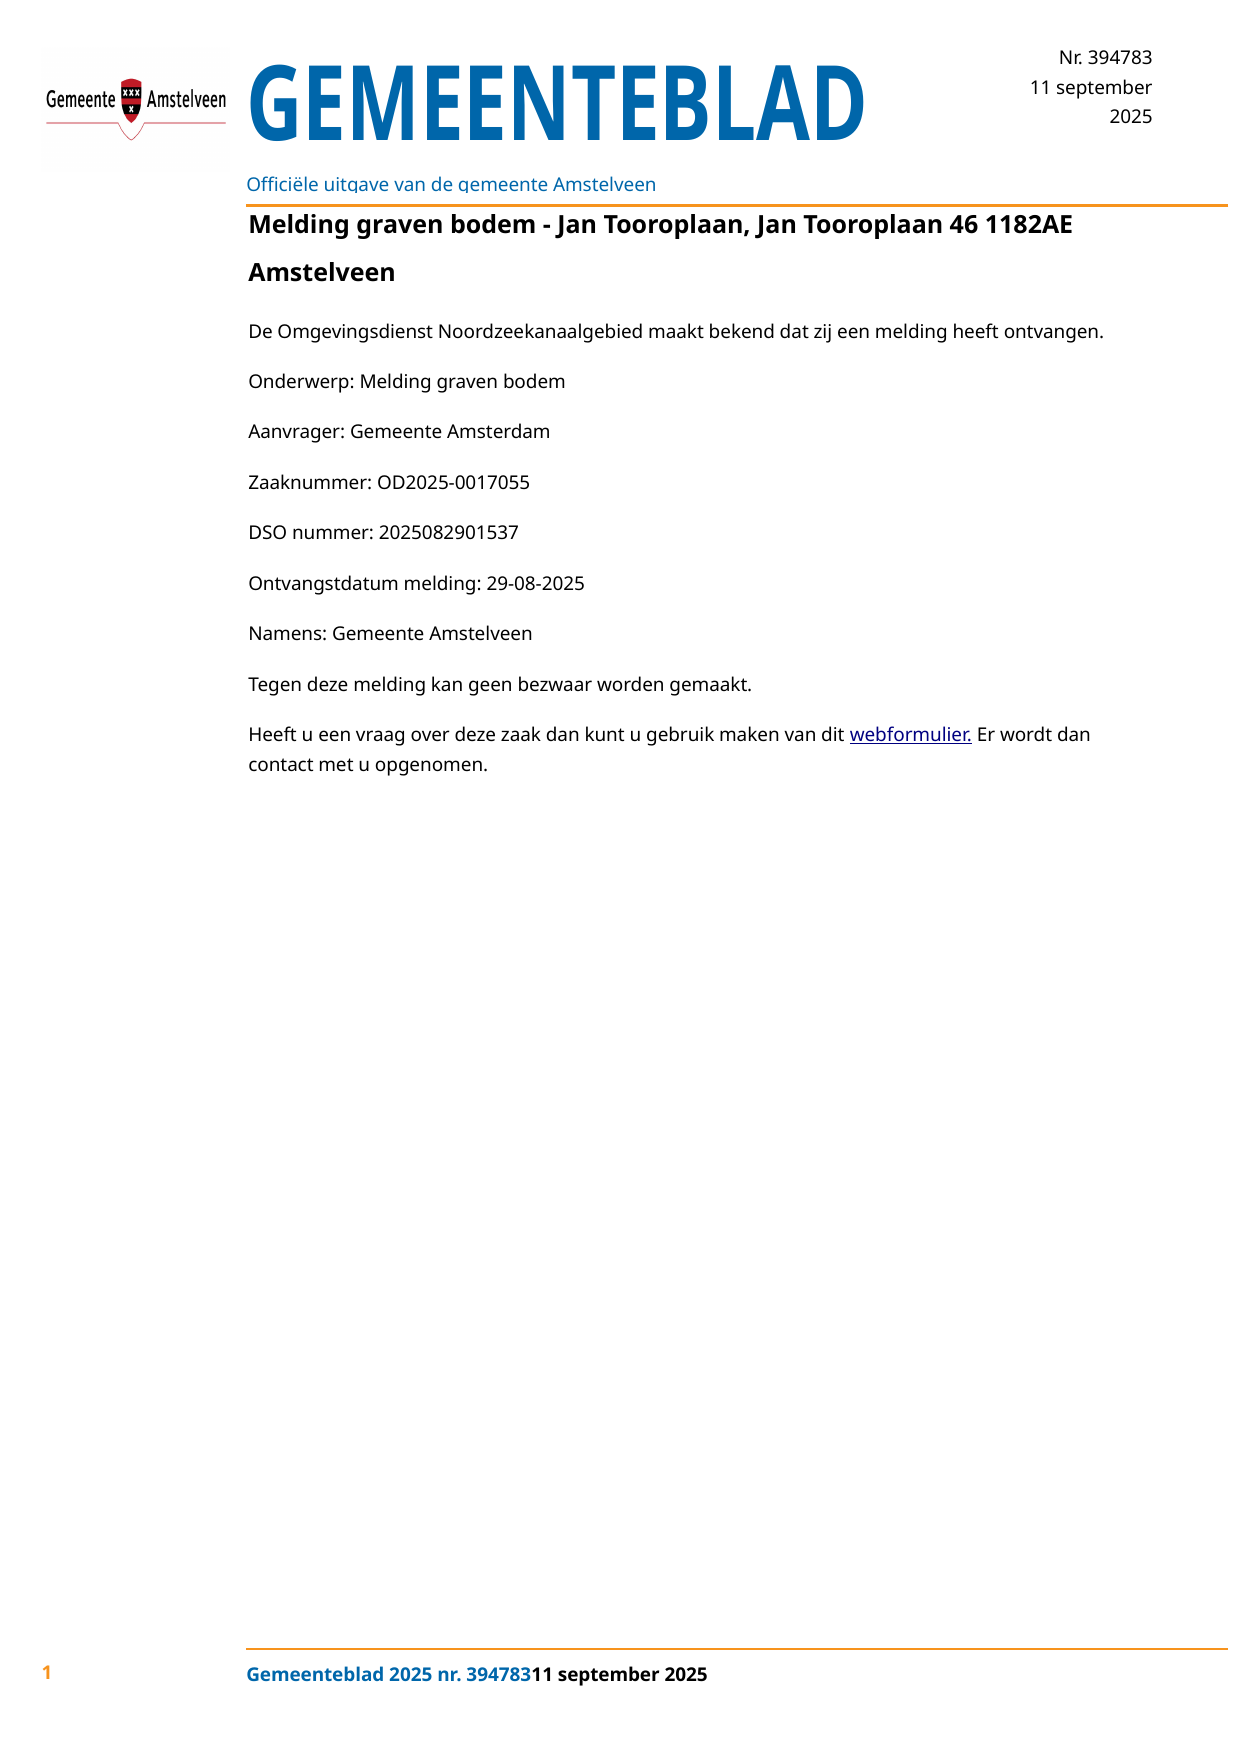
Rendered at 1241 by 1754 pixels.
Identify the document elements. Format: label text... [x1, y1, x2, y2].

text Namens: Gemeente Amstelveen [248, 620, 1152, 646]
text Tegen deze melding kan geen bezwaar worden gemaakt. [248, 671, 1152, 697]
text DSO nummer: 2025082901537 [248, 519, 1152, 545]
text Aanvrager: Gemeente Amsterdam [248, 419, 1152, 444]
text Onderwerp: Melding graven bodem [248, 368, 1152, 394]
text Melding graven bodem - Jan Tooroplaan, Jan Tooroplaan 46 1182AE Amstelveen [248, 207, 1152, 288]
text Heeft u een vraag over deze zaak dan kunt u gebruik maken van dit webformulier. Er wordt dan contact met u opgenomen. [248, 721, 1152, 777]
text Ontvangstdatum melding: 29-08-2025 [248, 570, 1152, 596]
text De Omgevingsdienst Noordzeekanaalgebied maakt bekend dat zij een melding heeft ontvangen. [248, 318, 1152, 344]
picture [41, 47, 231, 172]
text Zaaknummer: OD2025-0017055 [248, 469, 1152, 495]
